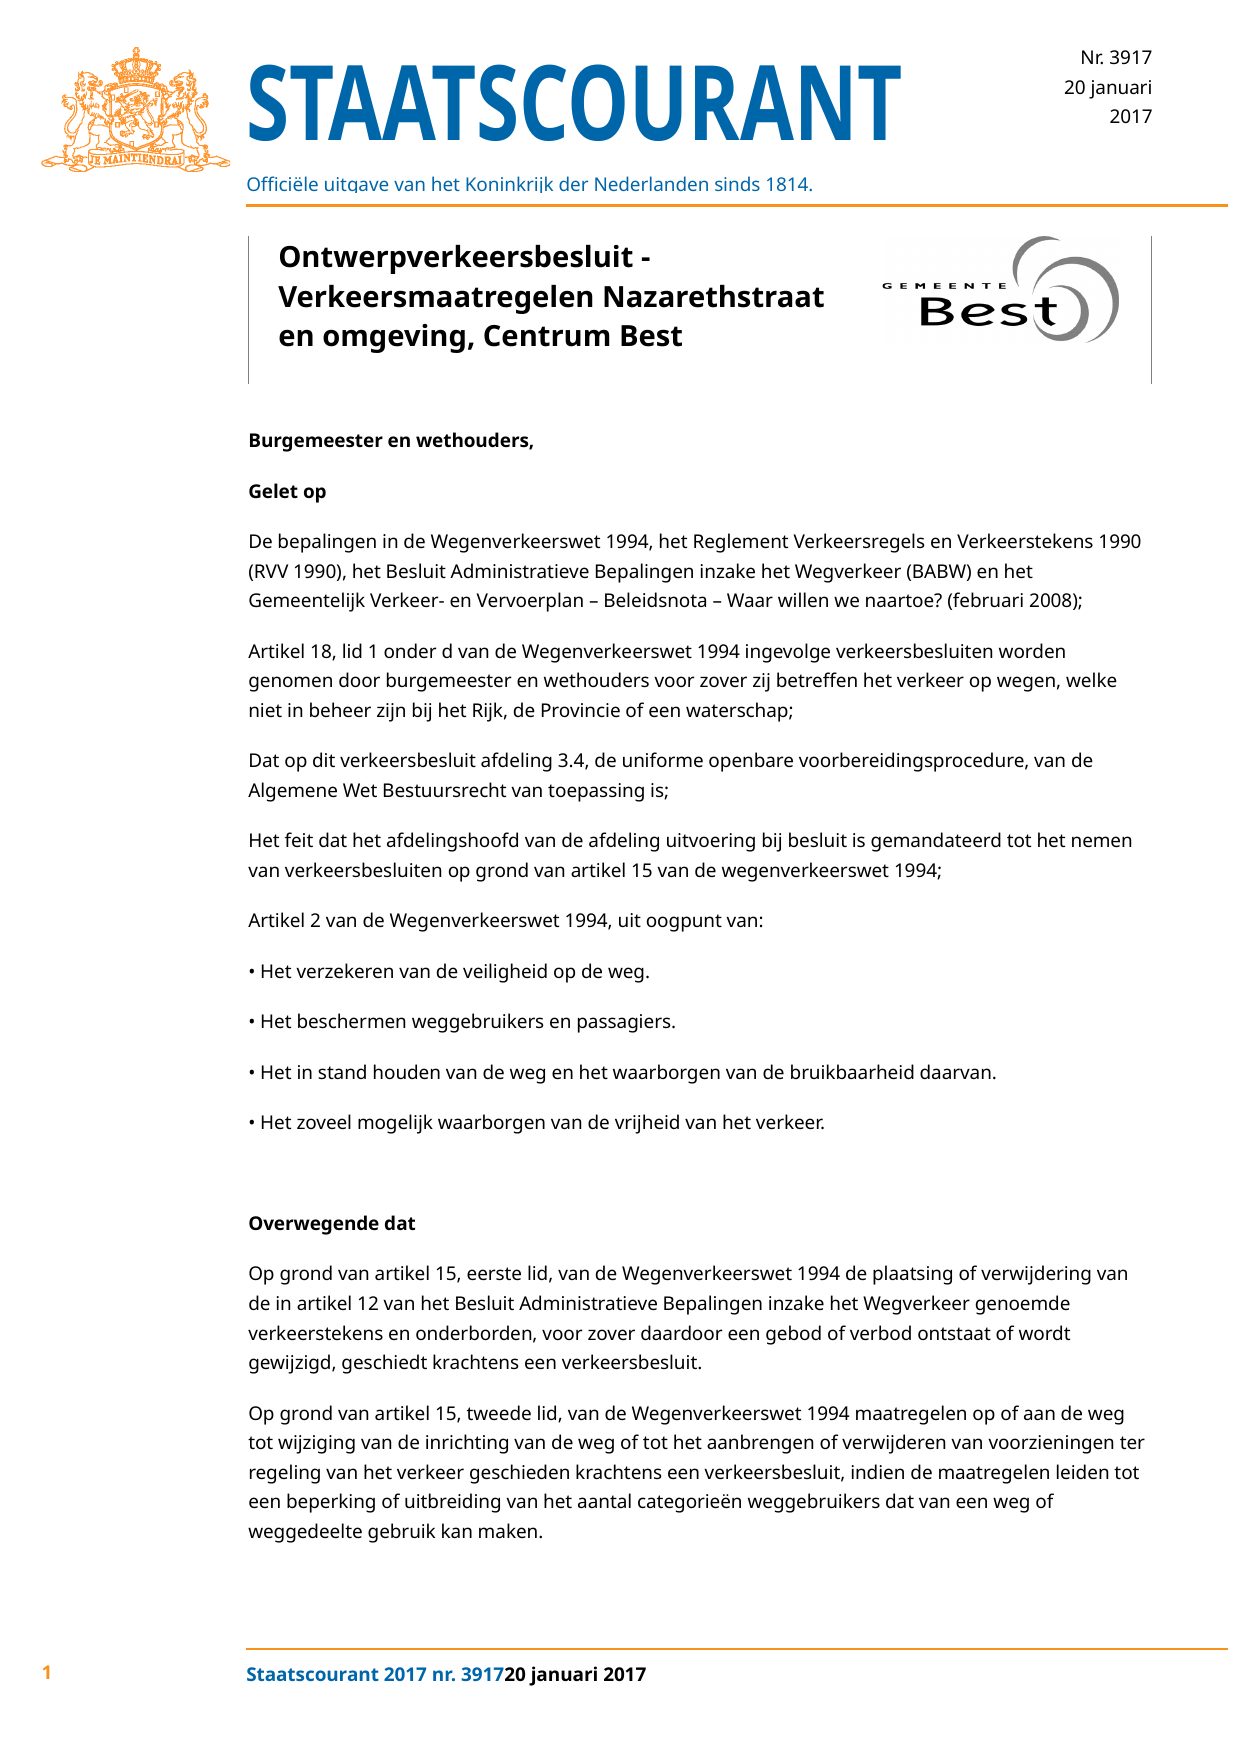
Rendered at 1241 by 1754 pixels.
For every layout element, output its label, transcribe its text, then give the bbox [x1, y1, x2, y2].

picture [882, 236, 1119, 343]
table_header [850, 343, 1151, 384]
text Op grond van artikel 15, eerste lid, van de Wegenverkeerswet 1994 de plaatsing of verwijdering van de in artikel 12 van het Besluit Administratieve Bepalingen inzake het Wegverkeer genoemde verkeerstekens en onderborden, voor zover daardoor een gebod of verbod ontstaat of wordt gewijzigd, geschiedt krachtens een verkeersbesluit. [248, 1261, 1152, 1375]
text Burgemeester en wethouders, [248, 428, 1152, 453]
text Het feit dat het afdelingshoofd van de afdeling uitvoering bij besluit is gemandateerd tot het nemen van verkeersbesluiten op grond van artikel 15 van de wegenverkeerswet 1994; [248, 828, 1152, 883]
text • Het beschermen weggebruikers en passagiers. [248, 1008, 1152, 1034]
table_header [850, 236, 882, 342]
text De bepalingen in de Wegenverkeerswet 1994, het Reglement Verkeersregels en Verkeerstekens 1990 (RVV 1990), het Besluit Administratieve Bepalingen inzake het Wegverkeer (BABW) en het Gemeentelijk Verkeer- en Vervoerplan – Beleidsnota – Waar willen we naartoe? (februari 2008); [248, 528, 1152, 613]
text Artikel 2 van de Wegenverkeerswet 1994, uit oogpunt van: [248, 908, 1152, 933]
text Op grond van artikel 15, tweede lid, van de Wegenverkeerswet 1994 maatregelen op of aan de weg tot wijziging van de inrichting van de weg of tot het aanbrengen of verwijderen van voorzieningen ter regeling van het verkeer geschieden krachtens een verkeersbesluit, indien de maatregelen leiden tot een beperking of uitbreiding van het aantal categorieën weggebruikers dat van een weg of weggedeelte gebruik kan maken. [248, 1400, 1152, 1544]
text Dat op dit verkeersbesluit afdeling 3.4, de uniforme openbare voorbereidingsprocedure, van de Algemene Wet Bestuursrecht van toepassing is; [248, 748, 1152, 803]
table_header [1119, 236, 1151, 342]
text Artikel 18, lid 1 onder d van de Wegenverkeerswet 1994 ingevolge verkeersbesluiten worden genomen door burgemeester en wethouders voor zover zij betreffen het verkeer op wegen, welke niet in beheer zijn bij het Rijk, de Provincie of een waterschap; [248, 638, 1152, 723]
text • Het in stand houden van de weg en het waarborgen van de bruikbaarheid daarvan. [248, 1059, 1152, 1084]
text • Het verzekeren van de veiligheid op de weg. [248, 958, 1152, 984]
table_header Ontwerpverkeersbesluit - Verkeersmaatregelen Nazarethstraat en omgeving, Centrum Best [249, 236, 850, 384]
text Gelet op [248, 478, 1152, 504]
text Overwegende dat [248, 1210, 1152, 1236]
text • Het zoveel mogelijk waarborgen van de vrijheid van het verkeer. [248, 1109, 1152, 1135]
picture [41, 47, 231, 172]
